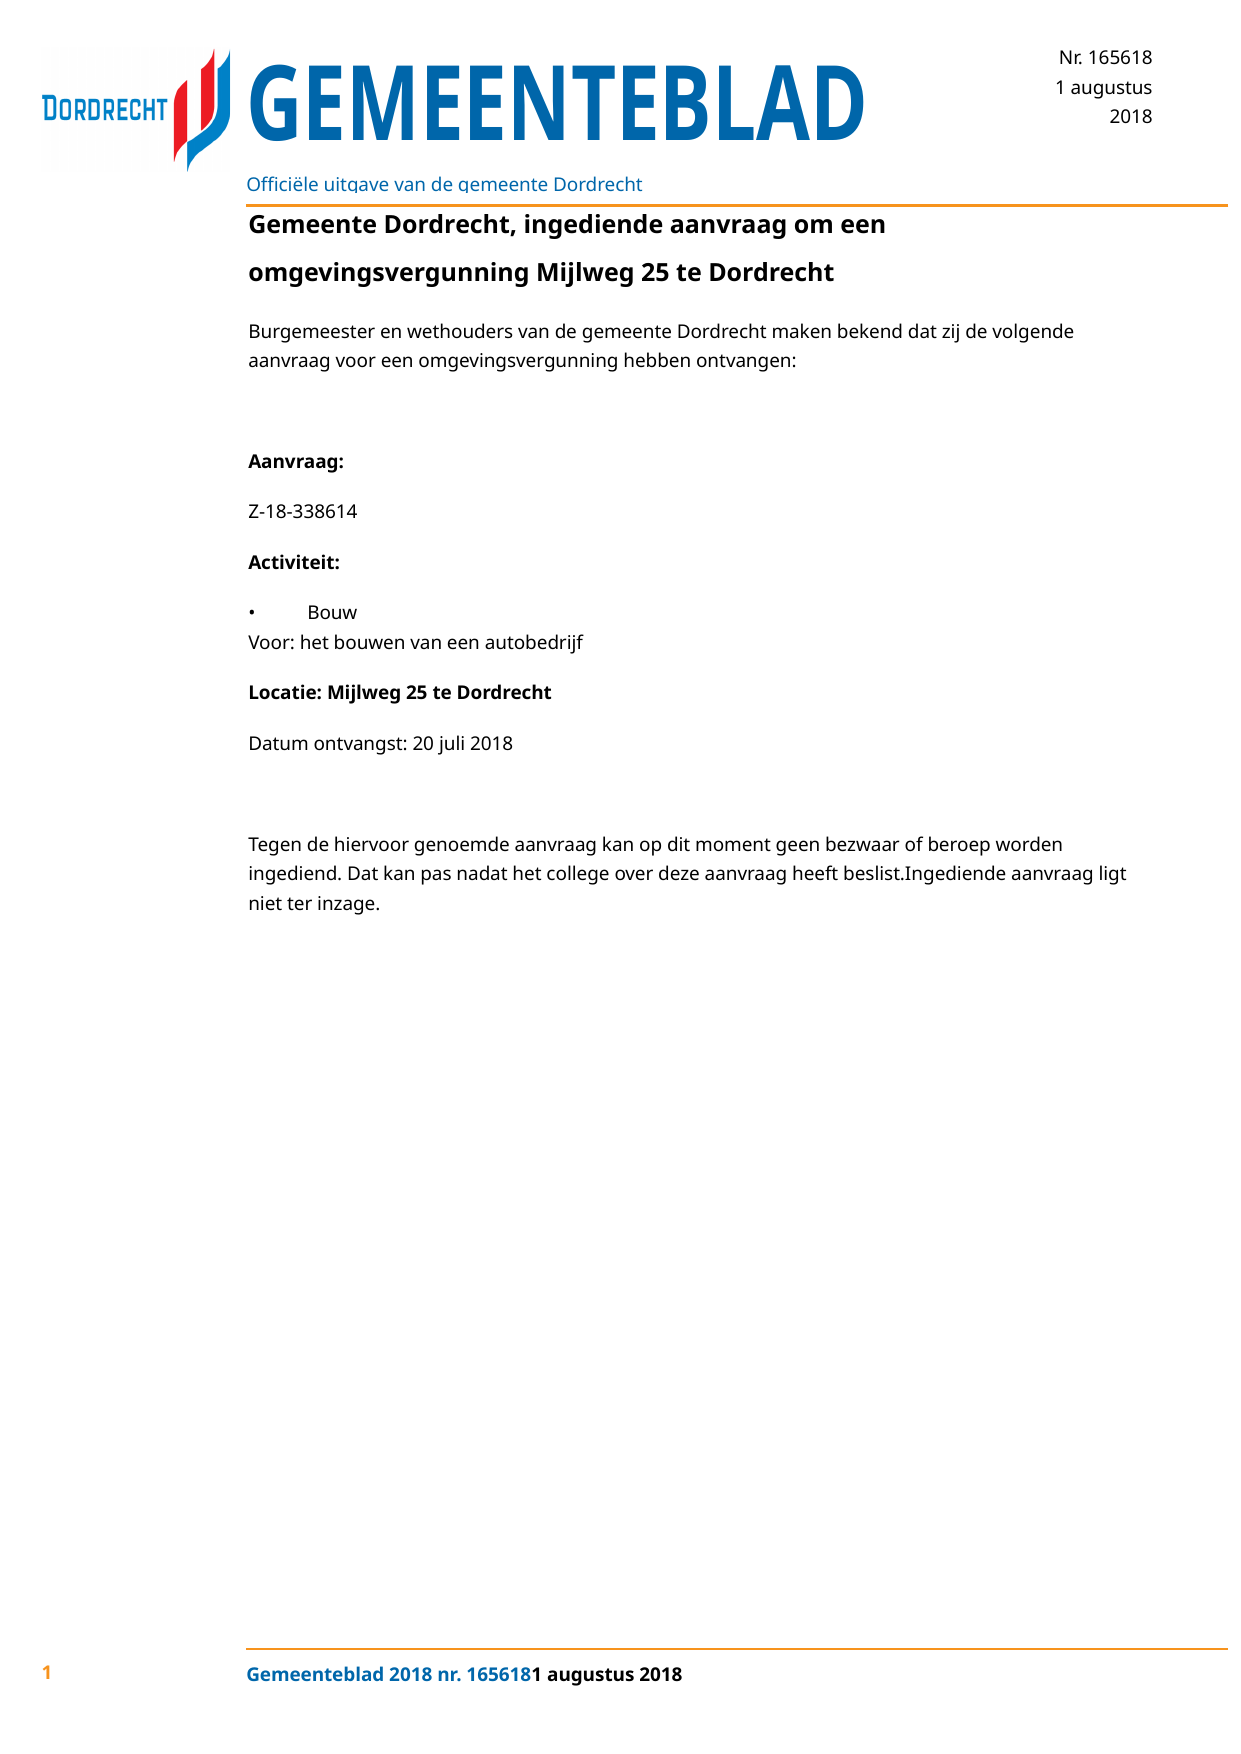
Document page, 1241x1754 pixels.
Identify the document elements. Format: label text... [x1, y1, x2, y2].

text Gemeente Dordrecht, ingediende aanvraag om een omgevingsvergunning Mijlweg 25 te Dordrecht [248, 207, 1152, 288]
text Voor: het bouwen van een autobedrijf [248, 629, 1152, 655]
list Bouw [248, 599, 1152, 625]
text Activiteit: [248, 549, 1152, 575]
text Datum ontvangst: 20 juli 2018 [248, 730, 1152, 756]
text Locatie: Mijlweg 25 te Dordrecht [248, 679, 1152, 705]
picture [41, 47, 231, 172]
text Z-18-338614 [248, 499, 1152, 524]
text Aanvraag: [248, 448, 1152, 474]
text Burgemeester en wethouders van de gemeente Dordrecht maken bekend dat zij de volgende aanvraag voor een omgevingsvergunning hebben ontvangen: [248, 318, 1152, 373]
text Tegen de hiervoor genoemde aanvraag kan op dit moment geen bezwaar of beroep worden ingediend. Dat kan pas nadat het college over deze aanvraag heeft beslist.Ingediende aanvraag ligt niet ter inzage. [248, 831, 1152, 916]
